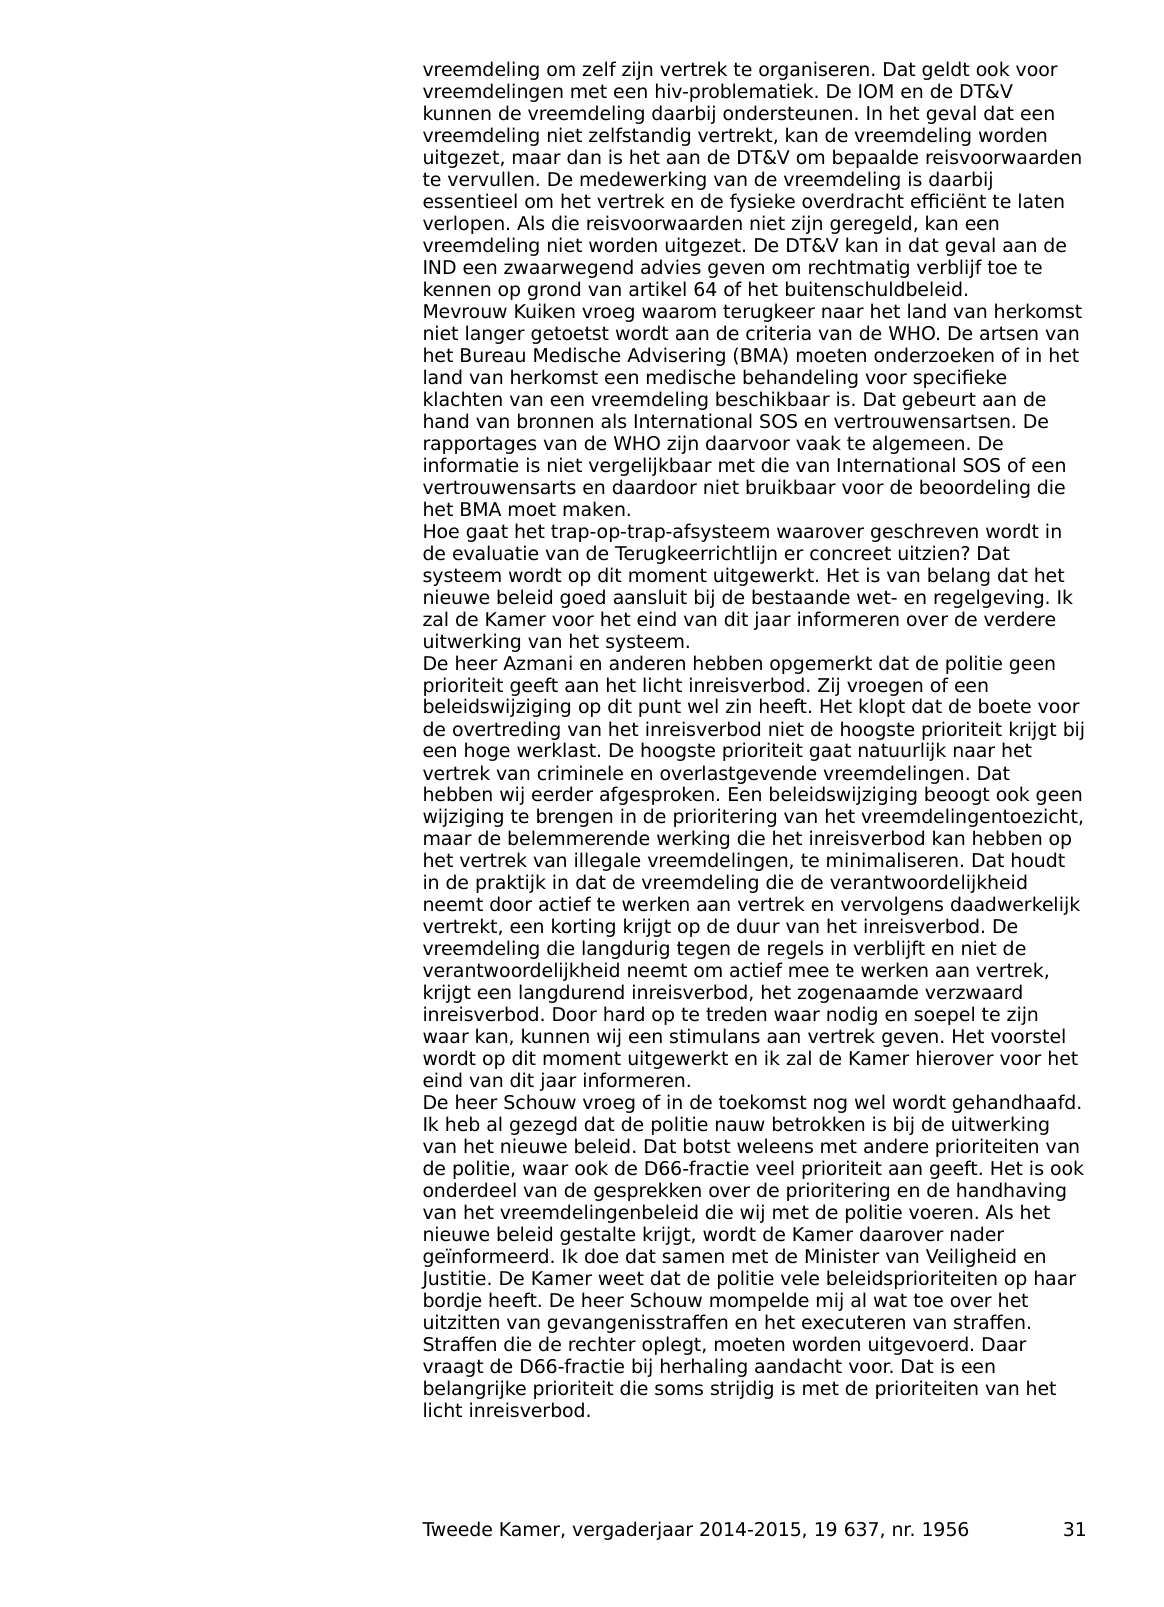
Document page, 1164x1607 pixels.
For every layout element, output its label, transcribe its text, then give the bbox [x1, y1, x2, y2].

text Hoe gaat het trap-op-trap-afsysteem waarover geschreven wordt in de evaluatie van de Terugkeerrichtlijn er concreet uitzien? Dat systeem wordt op dit moment uitgewerkt. Het is van belang dat het nieuwe beleid goed aansluit bij de bestaande wet- en regelgeving. Ik zal de Kamer voor het eind van dit jaar informeren over de verdere uitwerking van het systeem. [422, 521, 1087, 652]
text De heer Azmani en anderen hebben opgemerkt dat de politie geen prioriteit geeft aan het licht inreisverbod. Zij vroegen of een beleidswijziging op dit punt wel zin heeft. Het klopt dat de boete voor de overtreding van het inreisverbod niet de hoogste prioriteit krijgt bij een hoge werklast. De hoogste prioriteit gaat natuurlijk naar het vertrek van criminele en overlastgevende vreemdelingen. Dat hebben wij eerder afgesproken. Een beleidswijziging beoogt ook geen wijziging te brengen in de prioritering van het vreemdelingentoezicht, maar de belemmerende werking die het inreisverbod kan hebben op het vertrek van illegale vreemdelingen, te minimaliseren. Dat houdt in de praktijk in dat de vreemdeling die de verantwoordelijkheid neemt door actief te werken aan vertrek en vervolgens daadwerkelijk vertrekt, een korting krijgt op de duur van het inreisverbod. De vreemdeling die langdurig tegen de regels in verblijft en niet de verantwoordelijkheid neemt om actief mee te werken aan vertrek, krijgt een langdurend inreisverbod, het zogenaamde verzwaard inreisverbod. Door hard op te treden waar nodig en soepel te zijn waar kan, kunnen wij een stimulans aan vertrek geven. Het voorstel wordt op dit moment uitgewerkt en ik zal de Kamer hierover voor het eind van dit jaar informeren. [422, 652, 1087, 1092]
text vreemdeling om zelf zijn vertrek te organiseren. Dat geldt ook voor vreemdelingen met een hiv-problematiek. De IOM en de DT&V kunnen de vreemdeling daarbij ondersteunen. In het geval dat een vreemdeling niet zelfstandig vertrekt, kan de vreemdeling worden uitgezet, maar dan is het aan de DT&V om bepaalde reisvoorwaarden te vervullen. De medewerking van de vreemdeling is daarbij essentieel om het vertrek en de fysieke overdracht efficiënt te laten verlopen. Als die reisvoorwaarden niet zijn geregeld, kan een vreemdeling niet worden uitgezet. De DT&V kan in dat geval aan de IND een zwaarwegend advies geven om rechtmatig verblijf toe te kennen op grond van artikel 64 of het buitenschuldbeleid. [422, 59, 1087, 301]
text De heer Schouw vroeg of in de toekomst nog wel wordt gehandhaafd. Ik heb al gezegd dat de politie nauw betrokken is bij de uitwerking van het nieuwe beleid. Dat botst weleens met andere prioriteiten van de politie, waar ook de D66-fractie veel prioriteit aan geeft. Het is ook onderdeel van de gesprekken over de prioritering en de handhaving van het vreemdelingenbeleid die wij met de politie voeren. Als het nieuwe beleid gestalte krijgt, wordt de Kamer daarover nader geïnformeerd. Ik doe dat samen met de Minister van Veiligheid en Justitie. De Kamer weet dat de politie vele beleidsprioriteiten op haar bordje heeft. De heer Schouw mompelde mij al wat toe over het uitzitten van gevangenisstraffen en het executeren van straffen. Straffen die de rechter oplegt, moeten worden uitgevoerd. Daar vraagt de D66-fractie bij herhaling aandacht voor. Dat is een belangrijke prioriteit die soms strijdig is met de prioriteiten van het licht inreisverbod. [422, 1092, 1087, 1422]
text Mevrouw Kuiken vroeg waarom terugkeer naar het land van herkomst niet langer getoetst wordt aan de criteria van de WHO. De artsen van het Bureau Medische Advisering (BMA) moeten onderzoeken of in het land van herkomst een medische behandeling voor specifieke klachten van een vreemdeling beschikbaar is. Dat gebeurt aan de hand van bronnen als International SOS en vertrouwensartsen. De rapportages van de WHO zijn daarvoor vaak te algemeen. De informatie is niet vergelijkbaar met die van International SOS of een vertrouwensarts en daardoor niet bruikbaar voor de beoordeling die het BMA moet maken. [422, 301, 1087, 521]
